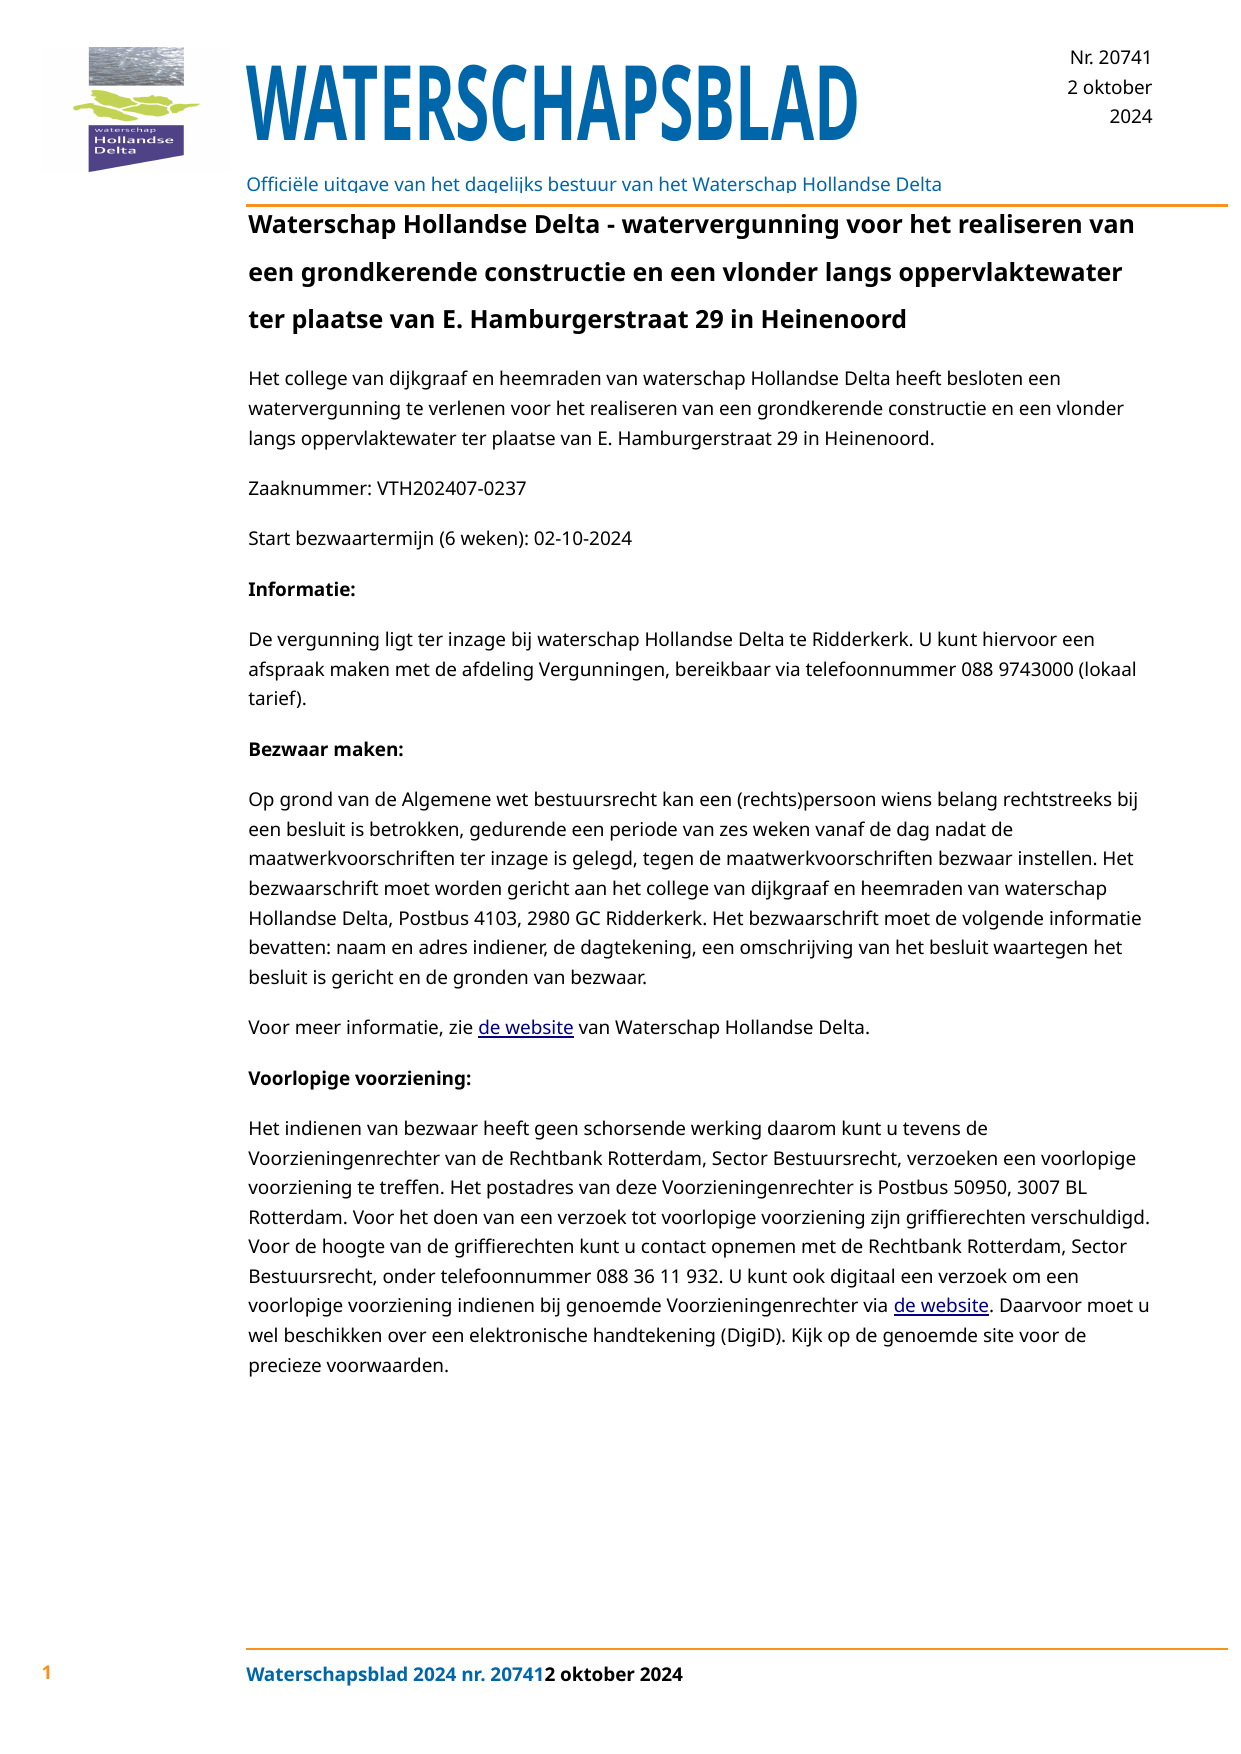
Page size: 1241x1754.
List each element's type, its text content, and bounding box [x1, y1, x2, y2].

text Waterschap Hollandse Delta - watervergunning voor het realiseren van een grondkerende constructie en een vlonder langs oppervlaktewater ter plaatse van E. Hamburgerstraat 29 in Heinenoord [248, 207, 1152, 336]
picture [41, 47, 231, 172]
text Voor meer informatie, zie de website van Waterschap Hollandse Delta. [248, 1014, 1152, 1040]
text Bezwaar maken: [248, 736, 1152, 762]
text Informatie: [248, 576, 1152, 602]
text De vergunning ligt ter inzage bij waterschap Hollandse Delta te Ridderkerk. U kunt hiervoor een afspraak maken met de afdeling Vergunningen, bereikbaar via telefoonnummer 088 9743000 (lokaal tarief). [248, 626, 1152, 711]
text Het college van dijkgraaf en heemraden van waterschap Hollandse Delta heeft besloten een watervergunning te verlenen voor het realiseren van een grondkerende constructie en een vlonder langs oppervlaktewater ter plaatse van E. Hamburgerstraat 29 in Heinenoord. [248, 366, 1152, 450]
text Voorlopige voorziening: [248, 1065, 1152, 1090]
text Op grond van de Algemene wet bestuursrecht kan een (rechts)persoon wiens belang rechtstreeks bij een besluit is betrokken, gedurende een periode van zes weken vanaf de dag nadat de maatwerkvoorschriften ter inzage is gelegd, tegen de maatwerkvoorschriften bezwaar instellen. Het bezwaarschrift moet worden gericht aan het college van dijkgraaf en heemraden van waterschap Hollandse Delta, Postbus 4103, 2980 GC Ridderkerk. Het bezwaarschrift moet de volgende informatie bevatten: naam en adres indiener, de dagtekening, een omschrijving van het besluit waartegen het besluit is gericht en de gronden van bezwaar. [248, 786, 1152, 989]
text Start bezwaartermijn (6 weken): 02-10-2024 [248, 526, 1152, 551]
text Het indienen van bezwaar heeft geen schorsende werking daarom kunt u tevens de Voorzieningenrechter van de Rechtbank Rotterdam, Sector Bestuursrecht, verzoeken een voorlopige voorziening te treffen. Het postadres van deze Voorzieningenrechter is Postbus 50950, 3007 BL Rotterdam. Voor het doen van een verzoek tot voorlopige voorziening zijn griffierechten verschuldigd. Voor de hoogte van de griffierechten kunt u contact opnemen met de Rechtbank Rotterdam, Sector Bestuursrecht, onder telefoonnummer 088 36 11 932. U kunt ook digitaal een verzoek om een voorlopige voorziening indienen bij genoemde Voorzieningenrechter via de website. Daarvoor moet u wel beschikken over een elektronische handtekening (DigiD). Kijk op de genoemde site voor de precieze voorwaarden. [248, 1115, 1152, 1377]
text Zaaknummer: VTH202407-0237 [248, 475, 1152, 501]
